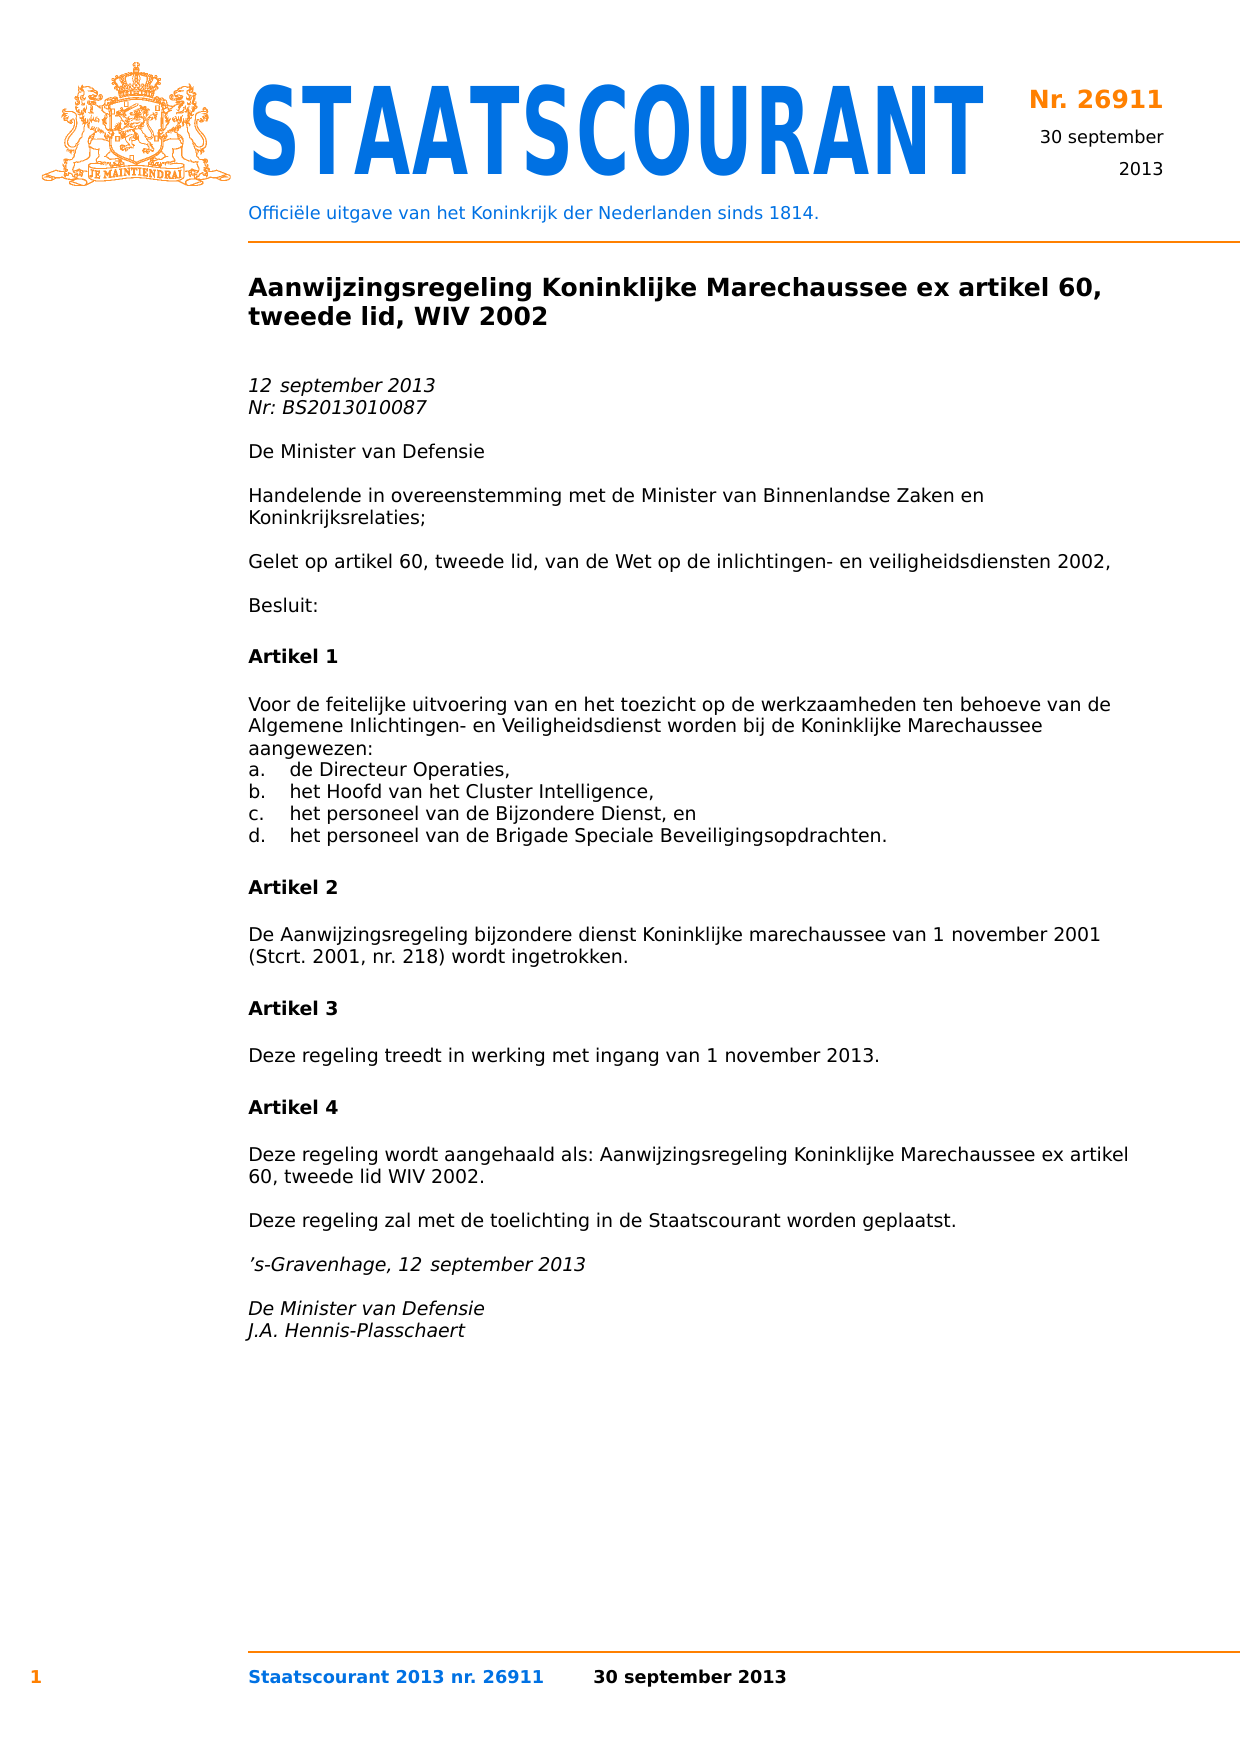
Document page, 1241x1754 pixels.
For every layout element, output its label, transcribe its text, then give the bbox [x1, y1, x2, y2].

subtitle Artikel 3 [248, 998, 1163, 1020]
table_header STAATSCOURANT [248, 62, 998, 203]
text Besluit: [248, 594, 1163, 616]
table_cell 2013 [998, 153, 1240, 203]
subtitle Artikel 1 [248, 646, 1163, 668]
text a. de Directeur Operaties, [248, 759, 1163, 781]
subtitle Artikel 4 [248, 1097, 1163, 1119]
table_cell Officiële uitgave van het Koninkrijk der Nederlanden sinds 1814. [248, 203, 1240, 241]
text Handelende in overeenstemming met de Minister van Binnenlandse Zaken en Koninkrijksrelaties; [248, 485, 1163, 529]
text Deze regeling treedt in werking met ingang van 1 november 2013. [248, 1045, 1163, 1067]
text Gelet op artikel 60, tweede lid, van de Wet op de inlichtingen- en veiligheidsdiensten 2002, [248, 551, 1163, 573]
subtitle Artikel 2 [248, 877, 1163, 899]
table_header [25, 62, 248, 241]
text Deze regeling zal met de toelichting in de Staatscourant worden geplaatst. [248, 1210, 1163, 1232]
text Voor de feitelijke uitvoering van en het toezicht op de werkzaamheden ten behoeve van de Algemene Inlichtingen- en Veiligheidsdienst worden bij de Koninklijke Marechaussee aangewezen: [248, 693, 1163, 759]
text Nr: BS2013010087 [248, 397, 1163, 419]
text De Minister van Defensie [248, 441, 1163, 463]
text Deze regeling wordt aangehaald als: Aanwijzingsregeling Koninklijke Marechaussee ex artikel 60, tweede lid WIV 2002. [248, 1144, 1163, 1188]
text b. het Hoofd van het Cluster Intelligence, [248, 781, 1163, 803]
subtitle Aanwijzingsregeling Koninklijke Marechaussee ex artikel 60, tweede lid, WIV 2002 [248, 273, 1163, 331]
text c. het personeel van de Bijzondere Dienst, en [248, 803, 1163, 825]
text 12 september 2013 [248, 375, 1163, 397]
picture [41, 62, 231, 186]
text De Aanwijzingsregeling bijzondere dienst Koninklijke marechaussee van 1 november 2001 (Stcrt. 2001, nr. 218) wordt ingetrokken. [248, 924, 1163, 968]
table_cell 30 september [998, 121, 1240, 153]
text ’s-Gravenhage, 12 september 2013 [248, 1254, 1163, 1276]
text De Minister van Defensie J.A. Hennis-Plasschaert [248, 1298, 1163, 1342]
table_header Nr. 26911 [998, 62, 1240, 121]
text d. het personeel van de Brigade Speciale Beveiligingsopdrachten. [248, 825, 1163, 847]
